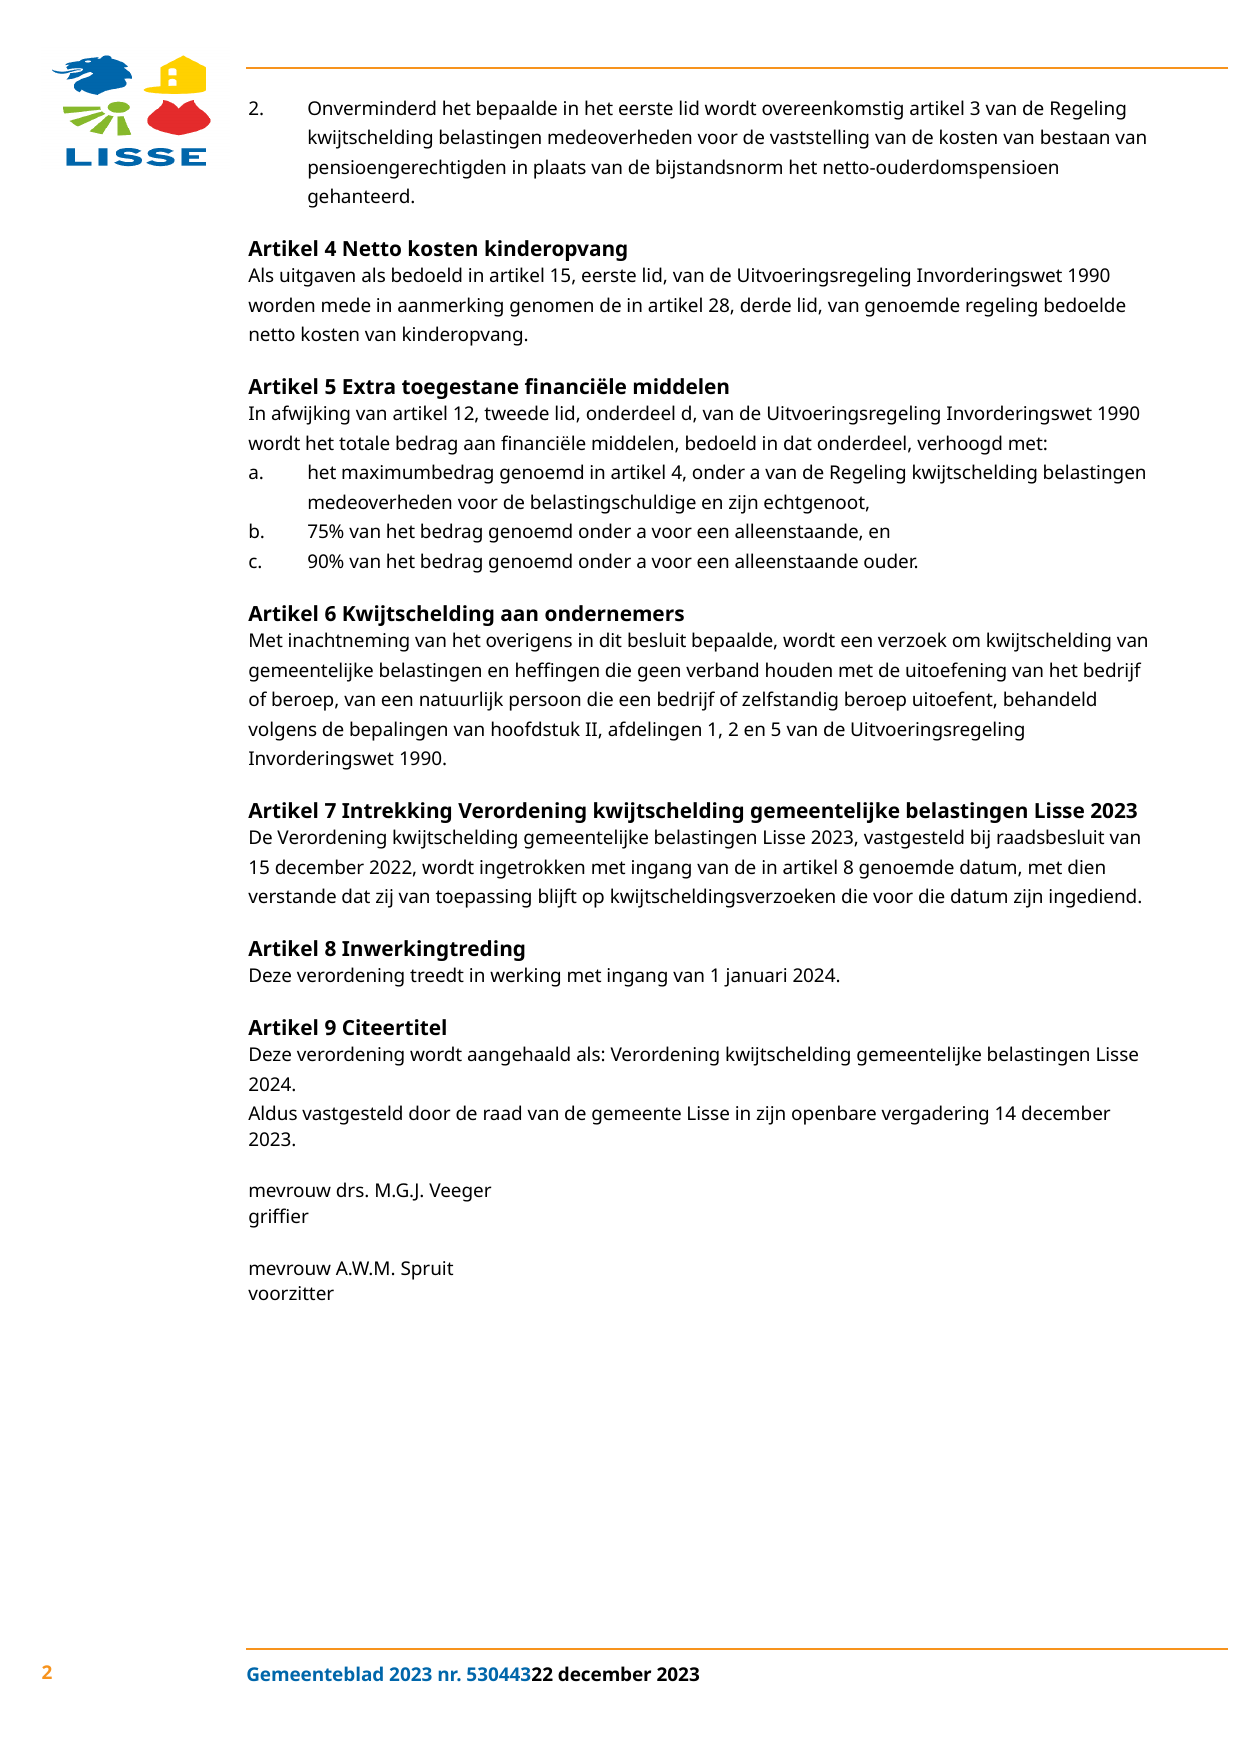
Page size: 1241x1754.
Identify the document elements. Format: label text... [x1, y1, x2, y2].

text mevrouw A.W.M. Spruit [248, 1255, 1152, 1281]
text Artikel 6 Kwijtschelding aan ondernemers [248, 599, 1152, 627]
text Artikel 5 Extra toegestane financiële middelen [248, 372, 1152, 400]
text Artikel 8 Inwerkingtreding [248, 934, 1152, 962]
text Aldus vastgesteld door de raad van de gemeente Lisse in zijn openbare vergadering 14 december 2023. [248, 1100, 1152, 1152]
text In afwijking van artikel 12, tweede lid, onderdeel d, van de Uitvoeringsregeling Invorderingswet 1990 wordt het totale bedrag aan financiële middelen, bedoeld in dat onderdeel, verhoogd met: [248, 400, 1152, 456]
text Als uitgaven als bedoeld in artikel 15, eerste lid, van de Uitvoeringsregeling Invorderingswet 1990 worden mede in aanmerking genomen de in artikel 28, derde lid, van genoemde regeling bedoelde netto kosten van kinderopvang. [248, 262, 1152, 347]
list 75% van het bedrag genoemd onder a voor een alleenstaande, en [248, 519, 1152, 544]
list 90% van het bedrag genoemd onder a voor een alleenstaande ouder. [248, 548, 1152, 574]
text Artikel 7 Intrekking Verordening kwijtschelding gemeentelijke belastingen Lisse 2023 [248, 796, 1152, 824]
text voorzitter [248, 1281, 1152, 1306]
text Deze verordening wordt aangehaald als: Verordening kwijtschelding gemeentelijke belastingen Lisse 2024. [248, 1041, 1152, 1097]
list Onverminderd het bepaalde in het eerste lid wordt overeenkomstig artikel 3 van de Regeling kwijtschelding belastingen medeoverheden voor de vaststelling van de kosten van bestaan van pensioengerechtigden in plaats van de bijstandsnorm het netto-ouderdomspensioen gehanteerd. [248, 95, 1152, 209]
text De Verordening kwijtschelding gemeentelijke belastingen Lisse 2023, vastgesteld bij raadsbesluit van 15 december 2022, wordt ingetrokken met ingang van de in artikel 8 genoemde datum, met dien verstande dat zij van toepassing blijft op kwijtscheldingsverzoeken die voor die datum zijn ingediend. [248, 824, 1152, 909]
text griffier [248, 1203, 1152, 1229]
text Artikel 9 Citeertitel [248, 1013, 1152, 1041]
list het maximumbedrag genoemd in artikel 4, onder a van de Regeling kwijtschelding belastingen medeoverheden voor de belastingschuldige en zijn echtgenoot, [248, 459, 1152, 515]
picture [41, 47, 231, 172]
text mevrouw drs. M.G.J. Veeger [248, 1178, 1152, 1203]
text Met inachtneming van het overigens in dit besluit bepaalde, wordt een verzoek om kwijtschelding van gemeentelijke belastingen en heffingen die geen verband houden met de uitoefening van het bedrijf of beroep, van een natuurlijk persoon die een bedrijf of zelfstandig beroep uitoefent, behandeld volgens de bepalingen van hoofdstuk II, afdelingen 1, 2 en 5 van de Uitvoeringsregeling Invorderingswet 1990. [248, 627, 1152, 771]
text Deze verordening treedt in werking met ingang van 1 januari 2024. [248, 962, 1152, 988]
text Artikel 4 Netto kosten kinderopvang [248, 234, 1152, 262]
